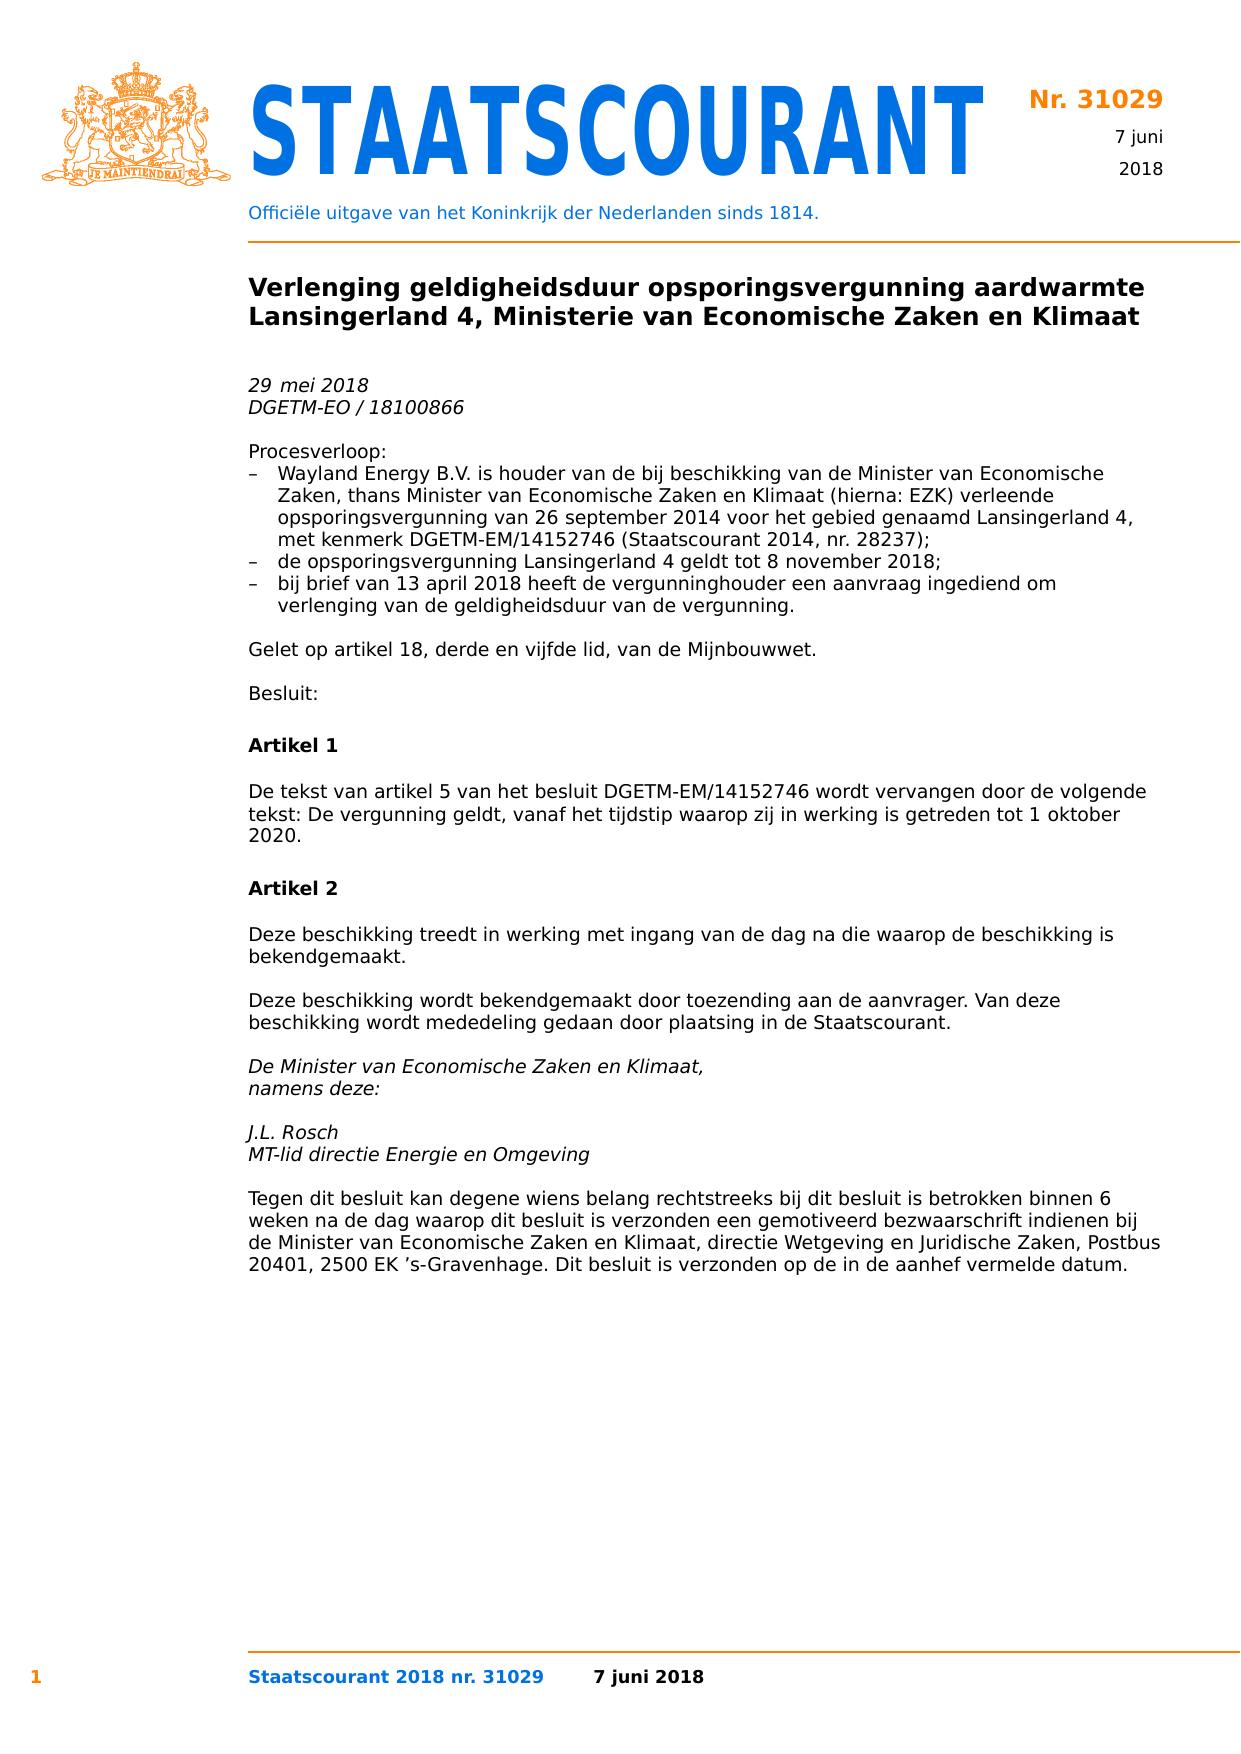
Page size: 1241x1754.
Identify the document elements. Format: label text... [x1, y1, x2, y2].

text – de opsporingsvergunning Lansingerland 4 geldt tot 8 november 2018; [248, 551, 1163, 573]
text DGETM-EO / 18100866 [248, 397, 1163, 419]
text De Minister van Economische Zaken en Klimaat, namens deze: J.L. Rosch MT-lid directie Energie en Omgeving [248, 1056, 1163, 1166]
text – Wayland Energy B.V. is houder van de bij beschikking van de Minister van Economische Zaken, thans Minister van Economische Zaken en Klimaat (hierna: EZK) verleende opsporingsvergunning van 26 september 2014 voor het gebied genaamd Lansingerland 4, met kenmerk DGETM-EM/14152746 (Staatscourant 2014, nr. 28237); [248, 463, 1163, 551]
picture [41, 62, 231, 186]
text – bij brief van 13 april 2018 heeft de vergunninghouder een aanvraag ingediend om verlenging van de geldigheidsduur van de vergunning. [248, 573, 1163, 617]
text Procesverloop: [248, 441, 1163, 463]
text 29 mei 2018 [248, 375, 1163, 397]
table_cell Officiële uitgave van het Koninkrijk der Nederlanden sinds 1814. [248, 203, 1240, 241]
table_header [25, 62, 248, 241]
subtitle Artikel 2 [248, 877, 1163, 899]
text Deze beschikking wordt bekendgemaakt door toezending aan de aanvrager. Van deze beschikking wordt mededeling gedaan door plaatsing in de Staatscourant. [248, 990, 1163, 1034]
table_header Nr. 31029 [998, 62, 1240, 121]
table_header STAATSCOURANT [248, 62, 998, 203]
text Deze beschikking treedt in werking met ingang van de dag na die waarop de beschikking is bekendgemaakt. [248, 924, 1163, 968]
table_cell 2018 [998, 153, 1240, 203]
text Gelet op artikel 18, derde en vijfde lid, van de Mijnbouwwet. [248, 639, 1163, 661]
text De tekst van artikel 5 van het besluit DGETM-EM/14152746 wordt vervangen door de volgende tekst: De vergunning geldt, vanaf het tijdstip waarop zij in werking is getreden tot 1 oktober 2020. [248, 781, 1163, 847]
subtitle Verlenging geldigheidsduur opsporingsvergunning aardwarmte Lansingerland 4, Ministerie van Economische Zaken en Klimaat [248, 273, 1163, 331]
text Tegen dit besluit kan degene wiens belang rechtstreeks bij dit besluit is betrokken binnen 6 weken na de dag waarop dit besluit is verzonden een gemotiveerd bezwaarschrift indienen bij de Minister van Economische Zaken en Klimaat, directie Wetgeving en Juridische Zaken, Postbus 20401, 2500 EK ’s-Gravenhage. Dit besluit is verzonden op de in de aanhef vermelde datum. [248, 1188, 1163, 1276]
table_cell 7 juni [998, 121, 1240, 153]
text Besluit: [248, 682, 1163, 704]
subtitle Artikel 1 [248, 734, 1163, 756]
